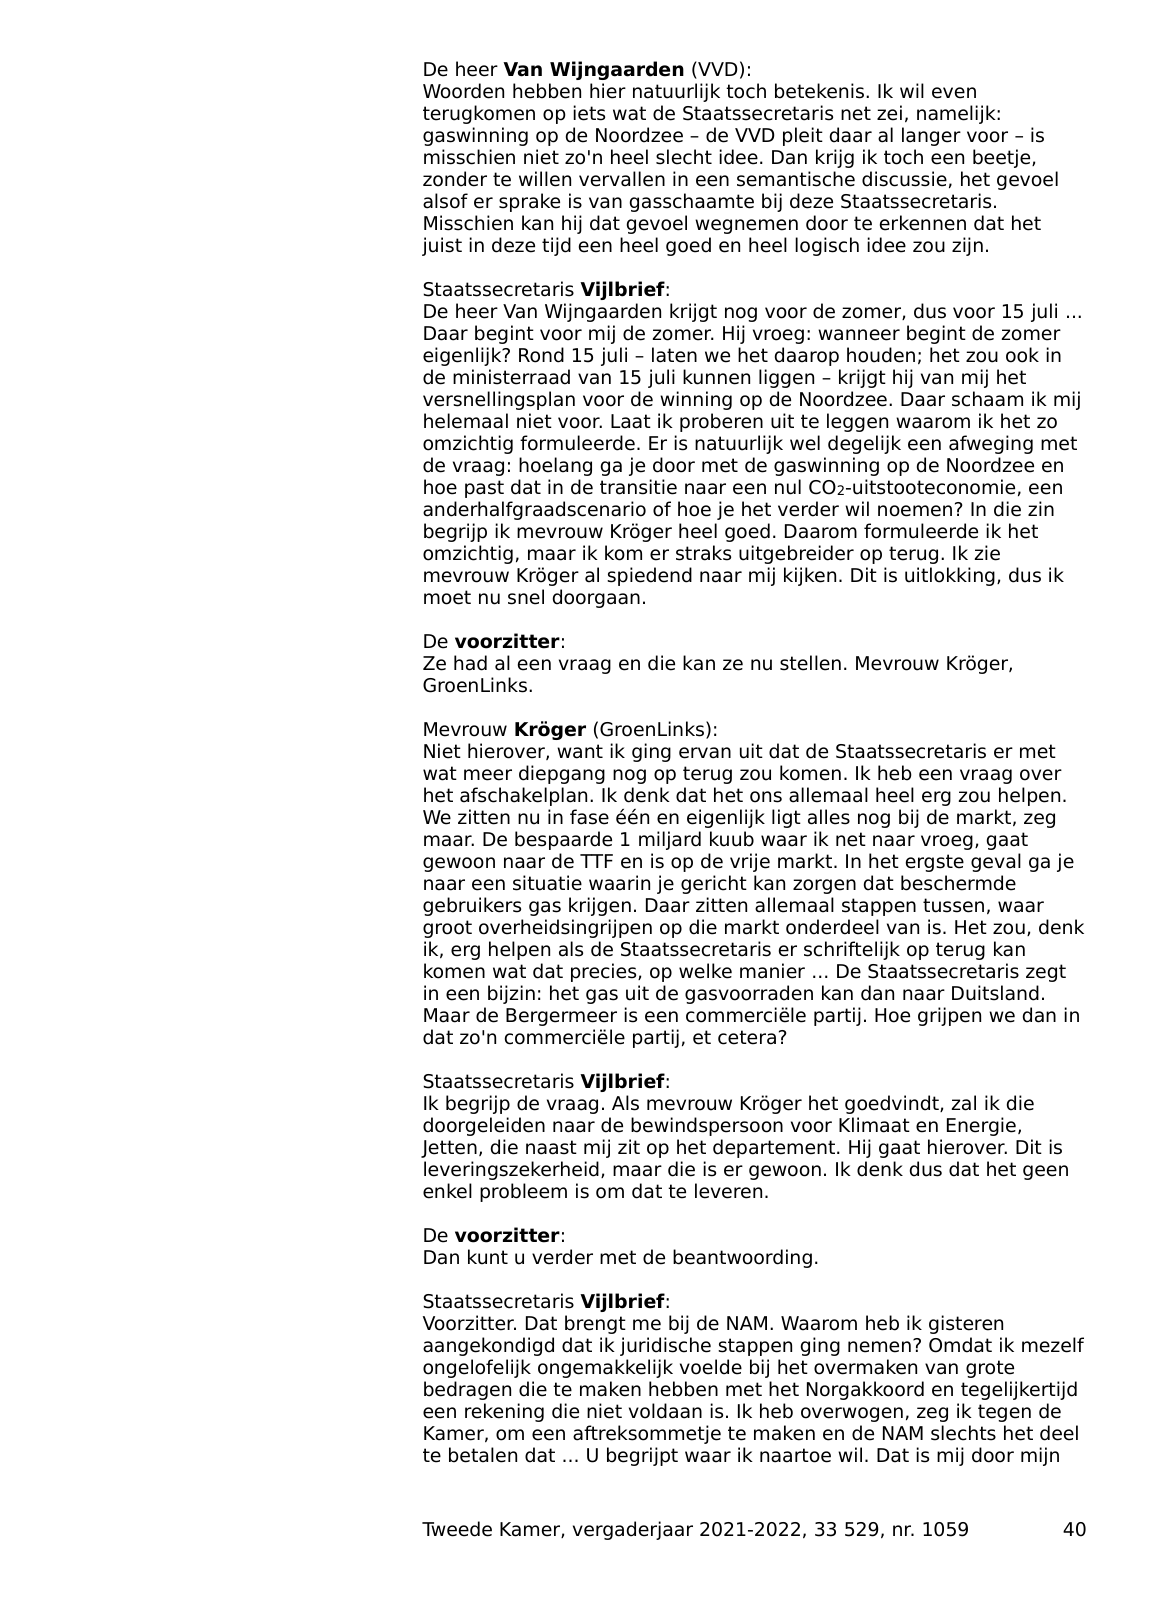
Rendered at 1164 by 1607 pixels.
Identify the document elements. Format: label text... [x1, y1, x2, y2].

text De heer Van Wijngaarden krijgt nog voor de zomer, dus voor 15 juli ... Daar begint voor mij de zomer. Hij vroeg: wanneer begint de zomer eigenlijk? Rond 15 juli – laten we het daarop houden; het zou ook in de ministerraad van 15 juli kunnen liggen – krijgt hij van mij het versnellingsplan voor de winning op de Noordzee. Daar schaam ik mij helemaal niet voor. Laat ik proberen uit te leggen waarom ik het zo omzichtig formuleerde. Er is natuurlijk wel degelijk een afweging met de vraag: hoelang ga je door met de gaswinning op de Noordzee en hoe past dat in de transitie naar een nul CO2-uitstooteconomie, een anderhalfgraadscenario of hoe je het verder wil noemen? In die zin begrijp ik mevrouw Kröger heel goed. Daarom formuleerde ik het omzichtig, maar ik kom er straks uitgebreider op terug. Ik zie mevrouw Kröger al spiedend naar mij kijken. Dit is uitlokking, dus ik moet nu snel doorgaan. [422, 301, 1087, 609]
text Staatssecretaris Vijlbrief: [422, 279, 1087, 301]
text De heer Van Wijngaarden (VVD): [422, 59, 1087, 81]
text De voorzitter: [422, 1225, 1087, 1247]
text De voorzitter: [422, 631, 1087, 653]
text Staatssecretaris Vijlbrief: [422, 1071, 1087, 1093]
text Dan kunt u verder met de beantwoording. [422, 1247, 1087, 1269]
text Mevrouw Kröger (GroenLinks): [422, 719, 1087, 741]
text Staatssecretaris Vijlbrief: [422, 1291, 1087, 1313]
text Woorden hebben hier natuurlijk toch betekenis. Ik wil even terugkomen op iets wat de Staatssecretaris net zei, namelijk: gaswinning op de Noordzee – de VVD pleit daar al langer voor – is misschien niet zo'n heel slecht idee. Dan krijg ik toch een beetje, zonder te willen vervallen in een semantische discussie, het gevoel alsof er sprake is van gasschaamte bij deze Staatssecretaris. Misschien kan hij dat gevoel wegnemen door te erkennen dat het juist in deze tijd een heel goed en heel logisch idee zou zijn. [422, 81, 1087, 257]
text Ze had al een vraag en die kan ze nu stellen. Mevrouw Kröger, GroenLinks. [422, 653, 1087, 697]
text Voorzitter. Dat brengt me bij de NAM. Waarom heb ik gisteren aangekondigd dat ik juridische stappen ging nemen? Omdat ik mezelf ongelofelijk ongemakkelijk voelde bij het overmaken van grote bedragen die te maken hebben met het Norgakkoord en tegelijkertijd een rekening die niet voldaan is. Ik heb overwogen, zeg ik tegen de Kamer, om een aftreksommetje te maken en de NAM slechts het deel te betalen dat ... U begrijpt waar ik naartoe wil. Dat is mij door mijn [422, 1313, 1087, 1467]
text Niet hierover, want ik ging ervan uit dat de Staatssecretaris er met wat meer diepgang nog op terug zou komen. Ik heb een vraag over het afschakelplan. Ik denk dat het ons allemaal heel erg zou helpen. We zitten nu in fase één en eigenlijk ligt alles nog bij de markt, zeg maar. De bespaarde 1 miljard kuub waar ik net naar vroeg, gaat gewoon naar de TTF en is op de vrije markt. In het ergste geval ga je naar een situatie waarin je gericht kan zorgen dat beschermde gebruikers gas krijgen. Daar zitten allemaal stappen tussen, waar groot overheidsingrijpen op die markt onderdeel van is. Het zou, denk ik, erg helpen als de Staatssecretaris er schriftelijk op terug kan komen wat dat precies, op welke manier ... De Staatssecretaris zegt in een bijzin: het gas uit de gasvoorraden kan dan naar Duitsland. Maar de Bergermeer is een commerciële partij. Hoe grijpen we dan in dat zo'n commerciële partij, et cetera? [422, 741, 1087, 1049]
text Ik begrijp de vraag. Als mevrouw Kröger het goedvindt, zal ik die doorgeleiden naar de bewindspersoon voor Klimaat en Energie, Jetten, die naast mij zit op het departement. Hij gaat hierover. Dit is leveringszekerheid, maar die is er gewoon. Ik denk dus dat het geen enkel probleem is om dat te leveren. [422, 1093, 1087, 1203]
